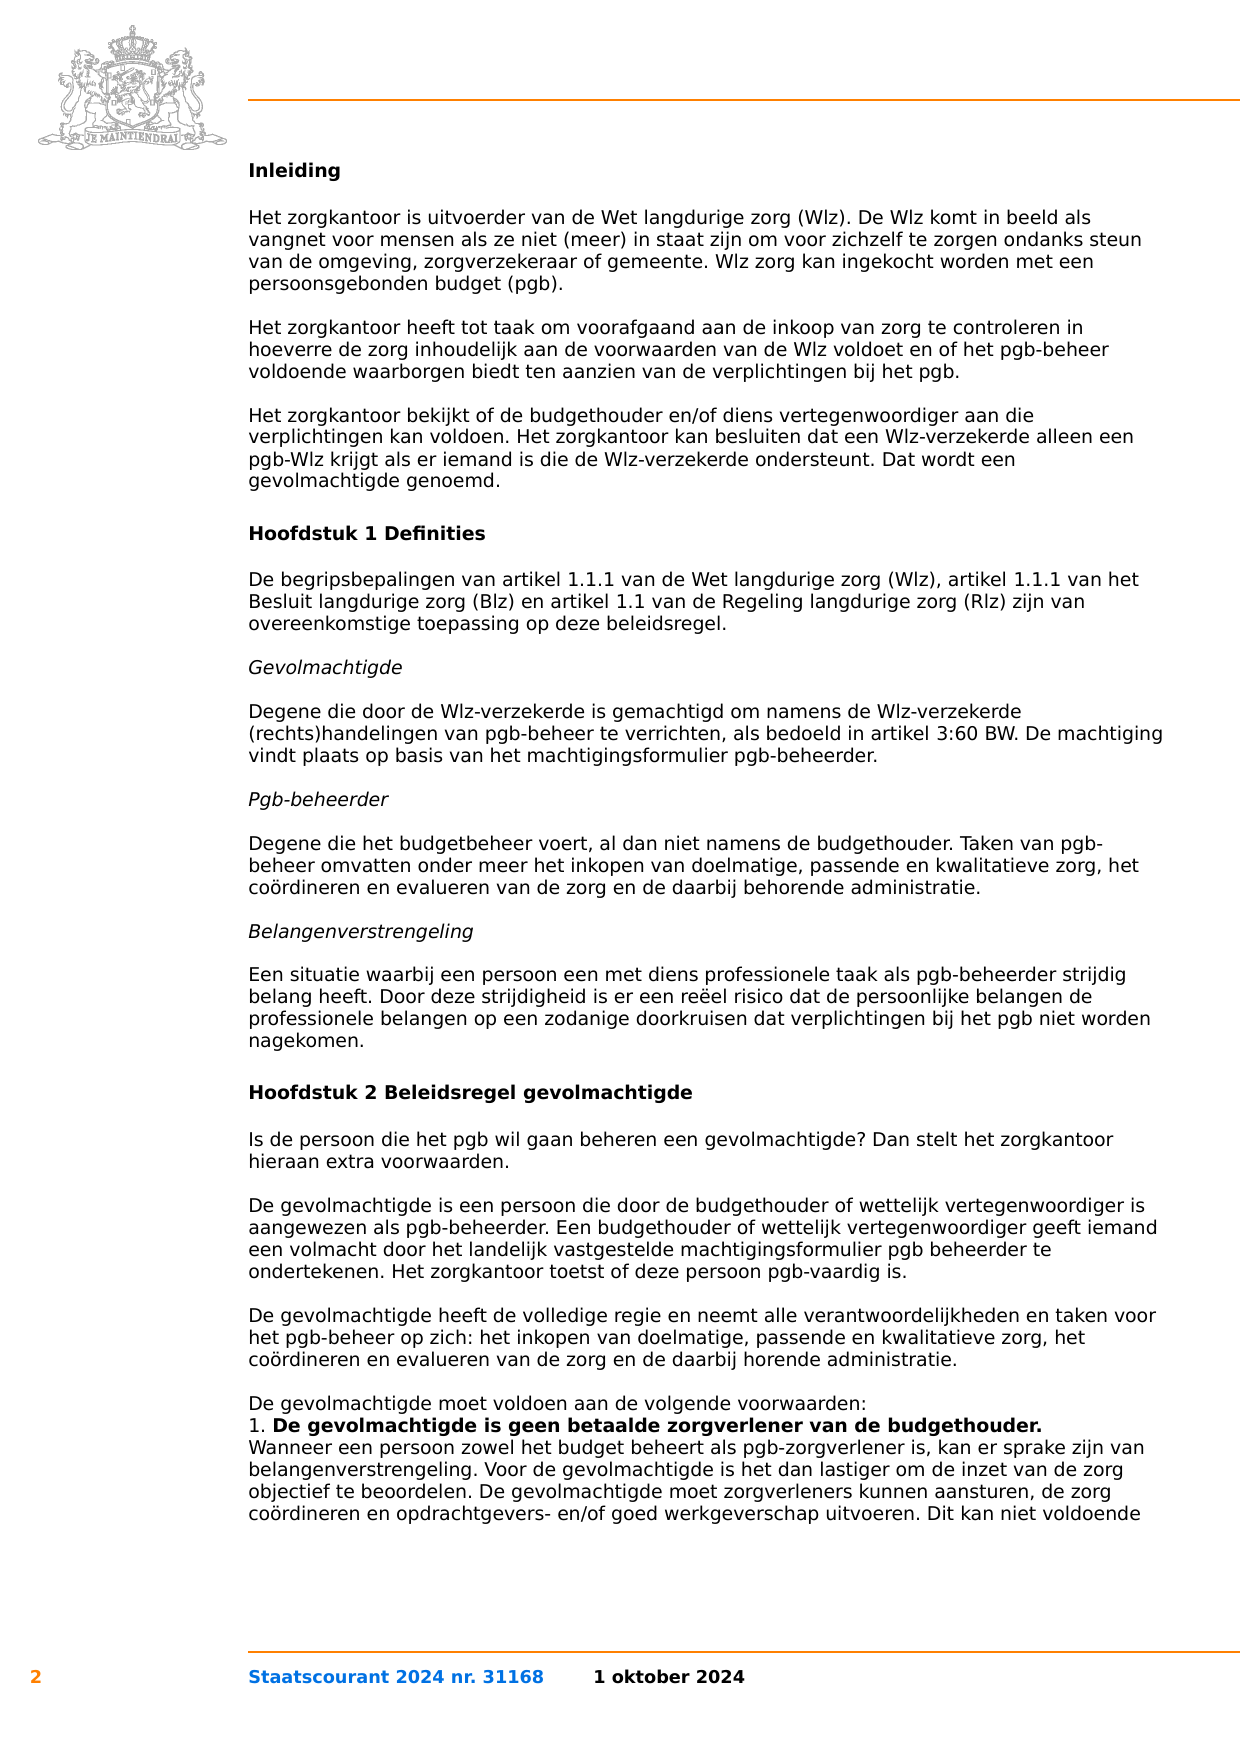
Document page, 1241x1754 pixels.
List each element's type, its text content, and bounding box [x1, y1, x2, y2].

subtitle Hoofdstuk 1 Definities [248, 522, 1163, 544]
subtitle Belangenverstrengeling [248, 921, 1163, 942]
text De gevolmachtigde moet voldoen aan de volgende voorwaarden: [248, 1393, 1163, 1415]
text De gevolmachtigde heeft de volledige regie en neemt alle verantwoordelijkheden en taken voor het pgb-beheer op zich: het inkopen van doelmatige, passende en kwalitatieve zorg, het coördineren en evalueren van de zorg en de daarbij horende administratie. [248, 1305, 1163, 1371]
text Is de persoon die het pgb wil gaan beheren een gevolmachtigde? Dan stelt het zorgkantoor hieraan extra voorwaarden. [248, 1129, 1163, 1173]
text Degene die door de Wlz-verzekerde is gemachtigd om namens de Wlz-verzekerde (rechts)handelingen van pgb-beheer te verrichten, als bedoeld in artikel 3:60 BW. De machtiging vindt plaats op basis van het machtigingsformulier pgb-beheerder. [248, 701, 1163, 767]
text De gevolmachtigde is een persoon die door de budgethouder of wettelijk vertegenwoordiger is aangewezen als pgb-beheerder. Een budgethouder of wettelijk vertegenwoordiger geeft iemand een volmacht door het landelijk vastgestelde machtigingsformulier pgb beheerder te ondertekenen. Het zorgkantoor toetst of deze persoon pgb-vaardig is. [248, 1195, 1163, 1283]
text Degene die het budgetbeheer voert, al dan niet namens de budgethouder. Taken van pgb-beheer omvatten onder meer het inkopen van doelmatige, passende en kwalitatieve zorg, het coördineren en evalueren van de zorg en de daarbij behorende administratie. [248, 833, 1163, 899]
subtitle Pgb-beheerder [248, 789, 1163, 811]
text Het zorgkantoor heeft tot taak om voorafgaand aan de inkoop van zorg te controleren in hoeverre de zorg inhoudelijk aan de voorwaarden van de Wlz voldoet en of het pgb-beheer voldoende waarborgen biedt ten aanzien van de verplichtingen bij het pgb. [248, 317, 1163, 383]
subtitle Inleiding [248, 160, 1163, 182]
subtitle Gevolmachtigde [248, 657, 1163, 679]
text Een situatie waarbij een persoon een met diens professionele taak als pgb-beheerder strijdig belang heeft. Door deze strijdigheid is er een reëel risico dat de persoonlijke belangen de professionele belangen op een zodanige doorkruisen dat verplichtingen bij het pgb niet worden nagekomen. [248, 964, 1163, 1052]
text 1. De gevolmachtigde is geen betaalde zorgverlener van de budgethouder. [248, 1415, 1163, 1437]
text Het zorgkantoor bekijkt of de budgethouder en/of diens vertegenwoordiger aan die verplichtingen kan voldoen. Het zorgkantoor kan besluiten dat een Wlz-verzekerde alleen een pgb-Wlz krijgt als er iemand is die de Wlz-verzekerde ondersteunt. Dat wordt een gevolmachtigde genoemd. [248, 404, 1163, 492]
text Wanneer een persoon zowel het budget beheert als pgb-zorgverlener is, kan er sprake zijn van belangenverstrengeling. Voor de gevolmachtigde is het dan lastiger om de inzet van de zorg objectief te beoordelen. De gevolmachtigde moet zorgverleners kunnen aansturen, de zorg coördineren en opdrachtgevers- en/of goed werkgeverschap uitvoeren. Dit kan niet voldoende [248, 1437, 1163, 1524]
picture [38, 25, 227, 150]
text Het zorgkantoor is uitvoerder van de Wet langdurige zorg (Wlz). De Wlz komt in beeld als vangnet voor mensen als ze niet (meer) in staat zijn om voor zichzelf te zorgen ondanks steun van de omgeving, zorgverzekeraar of gemeente. Wlz zorg kan ingekocht worden met een persoonsgebonden budget (pgb). [248, 207, 1163, 295]
subtitle Hoofdstuk 2 Beleidsregel gevolmachtigde [248, 1082, 1163, 1104]
text De begripsbepalingen van artikel 1.1.1 van de Wet langdurige zorg (Wlz), artikel 1.1.1 van het Besluit langdurige zorg (Blz) en artikel 1.1 van de Regeling langdurige zorg (Rlz) zijn van overeenkomstige toepassing op deze beleidsregel. [248, 569, 1163, 635]
